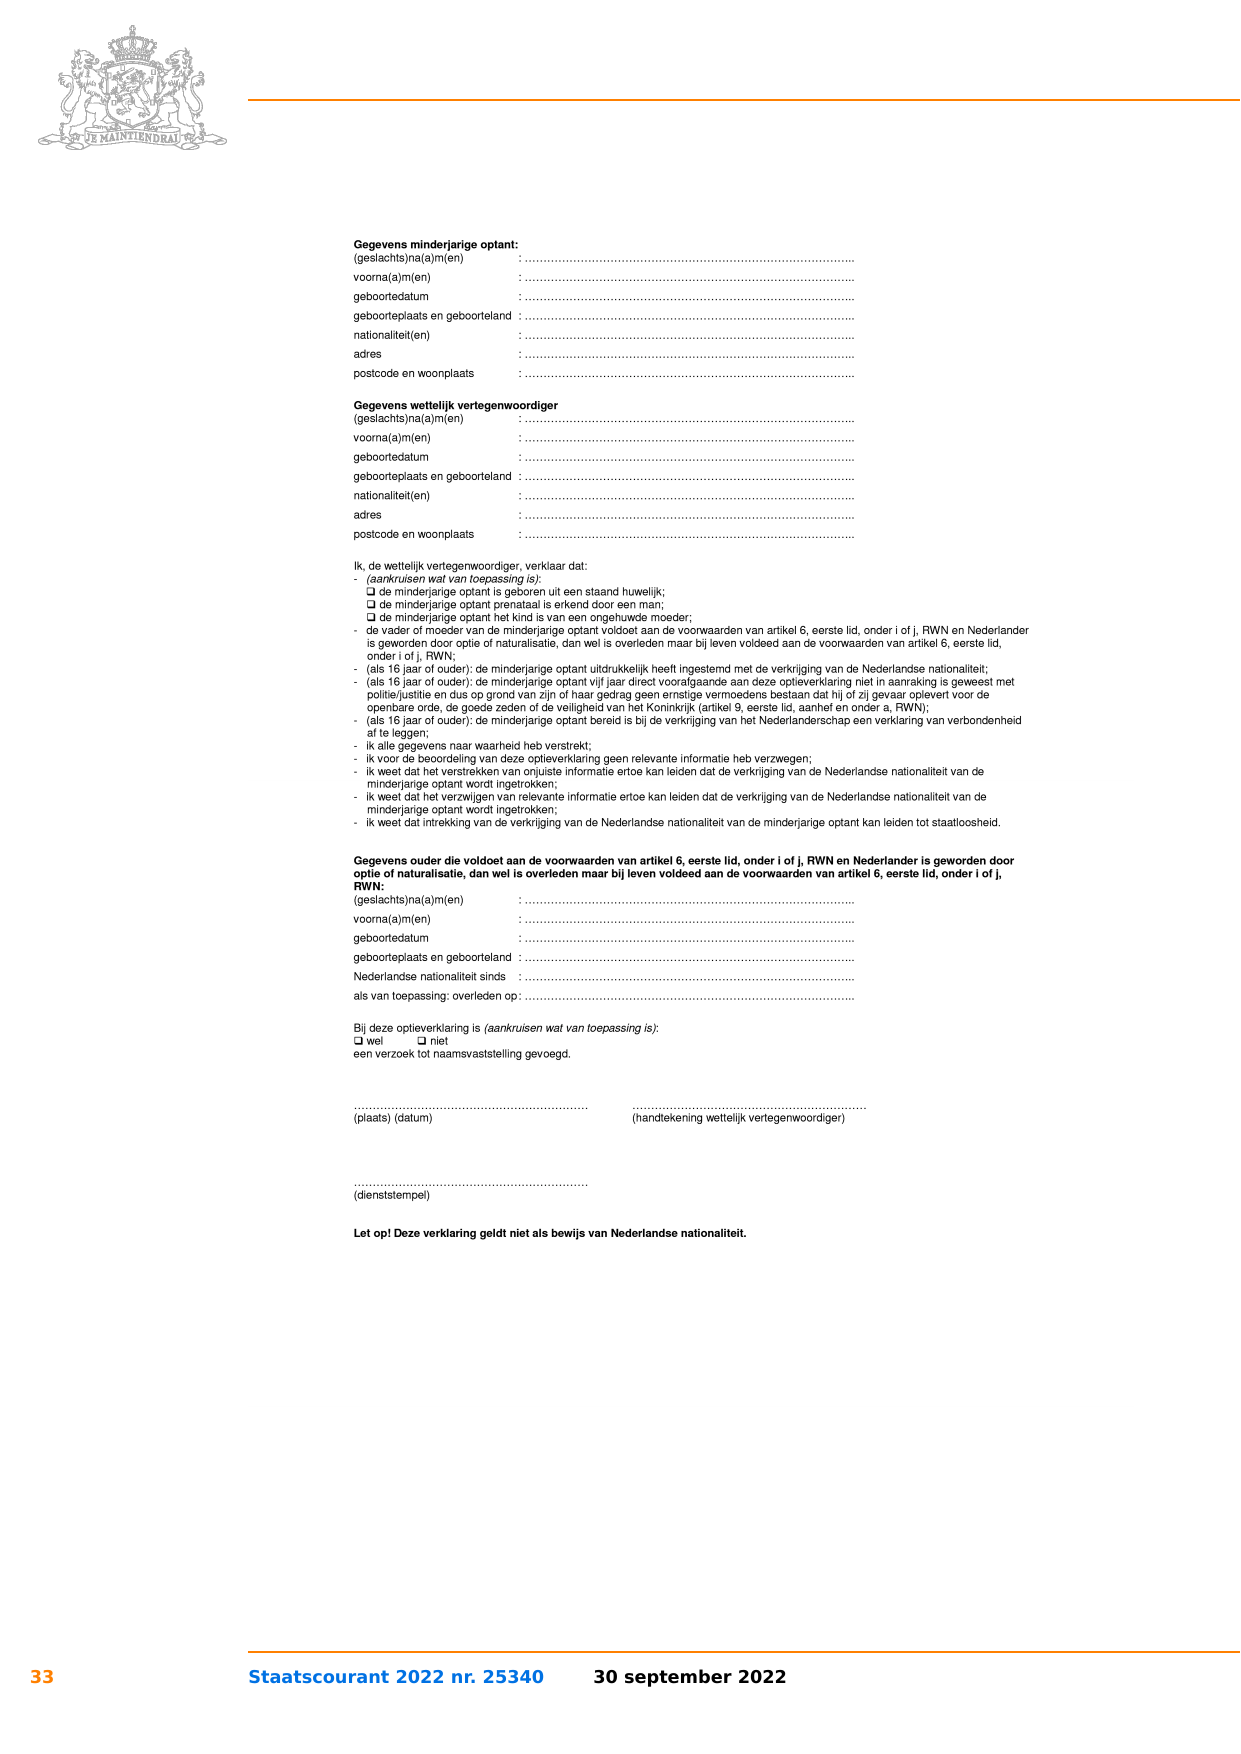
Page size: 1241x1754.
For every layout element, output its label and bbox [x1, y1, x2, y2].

picture [38, 25, 227, 150]
picture [248, 155, 1134, 1407]
